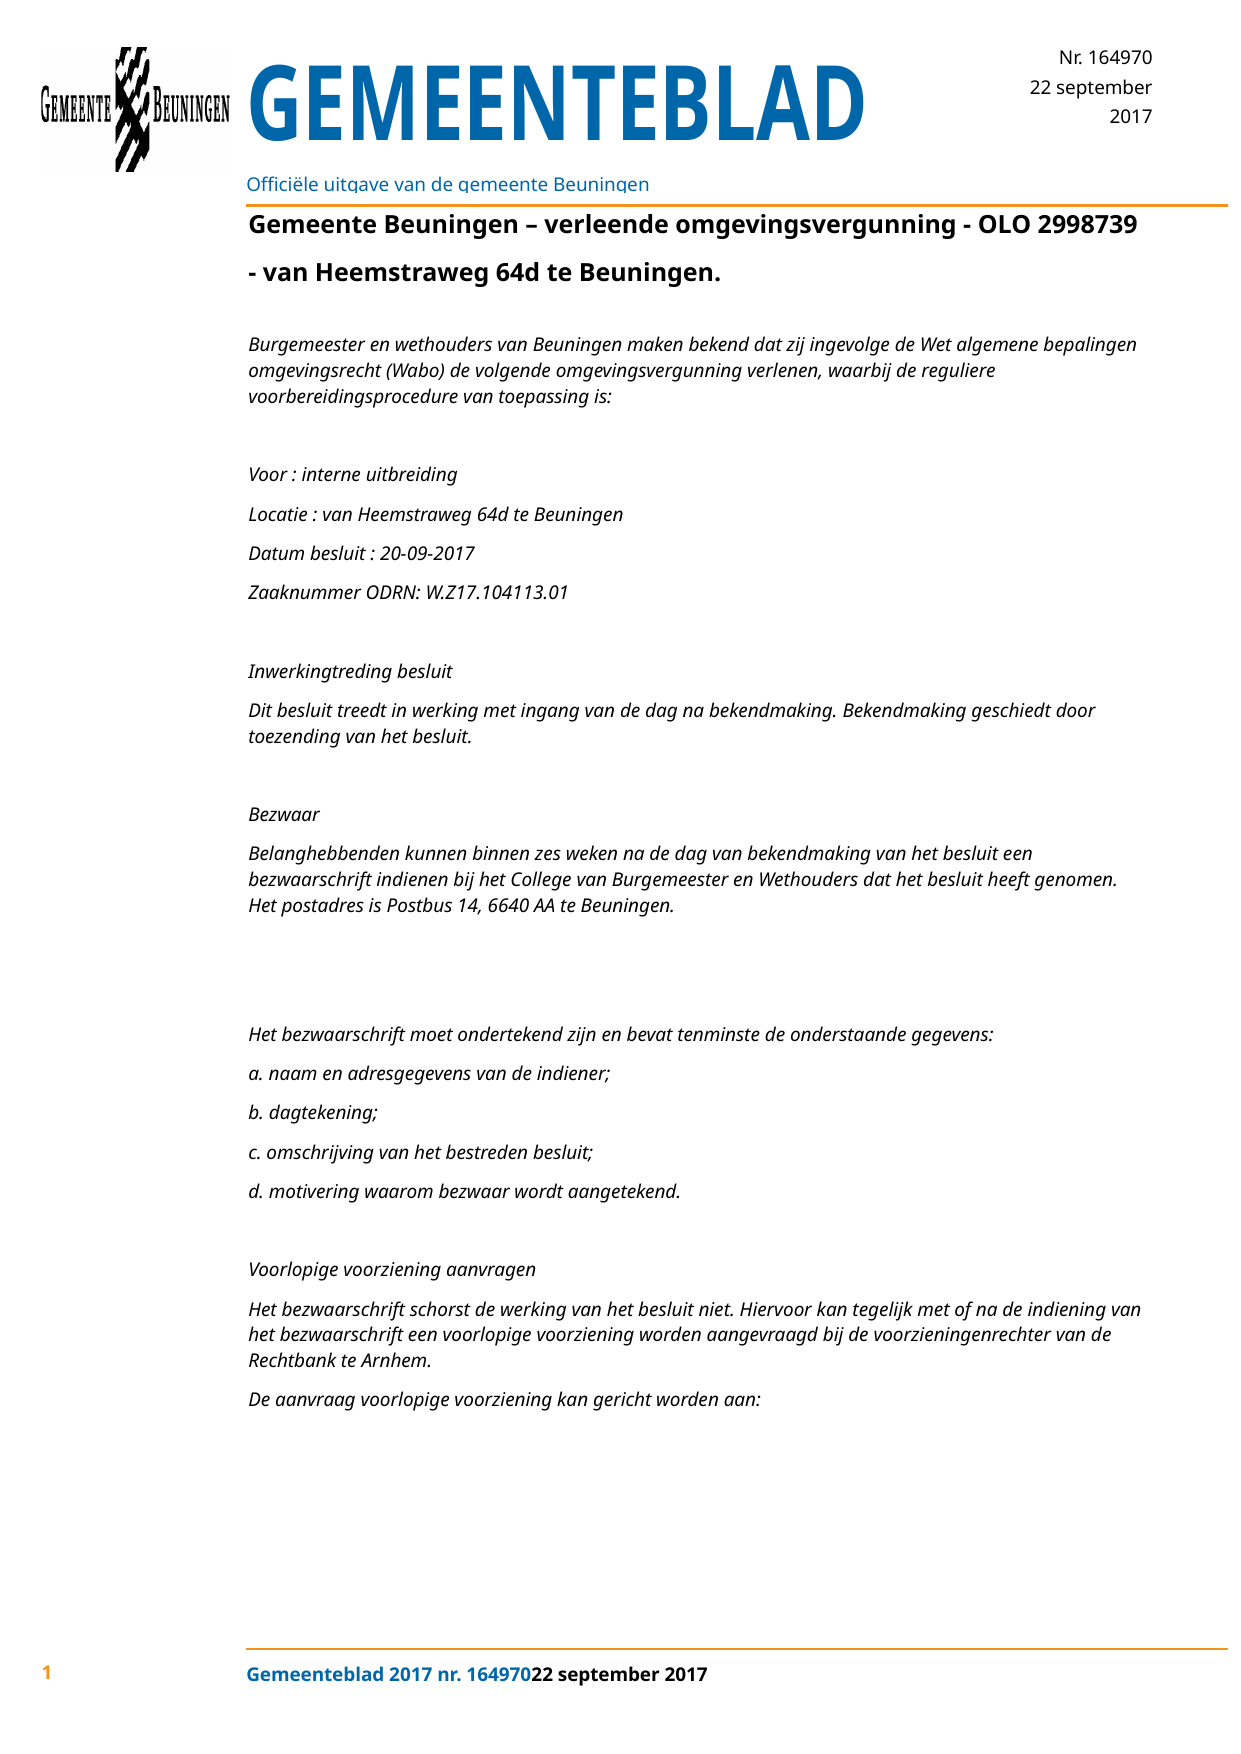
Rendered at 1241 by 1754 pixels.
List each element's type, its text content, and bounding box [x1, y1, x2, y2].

text b. dagtekening; [248, 1099, 1152, 1125]
text Dit besluit treedt in werking met ingang van de dag na bekendmaking. Bekendmaking geschiedt door toezending van het besluit. [248, 697, 1152, 748]
text Locatie : van Heemstraweg 64d te Beuningen [248, 501, 1152, 526]
text Datum besluit : 20-09-2017 [248, 540, 1152, 566]
text Gemeente Beuningen – verleende omgevingsvergunning - OLO 2998739 - van Heemstraweg 64d te Beuningen. [248, 207, 1152, 288]
text Zaaknummer ODRN: W.Z17.104113.01 [248, 579, 1152, 605]
text Bezwaar [248, 801, 1152, 827]
text Voor : interne uitbreiding [248, 461, 1152, 487]
text De aanvraag voorlopige voorziening kan gericht worden aan: [248, 1387, 1152, 1412]
text Belanghebbenden kunnen binnen zes weken na de dag van bekendmaking van het besluit een bezwaarschrift indienen bij het College van Burgemeester en Wethouders dat het besluit heeft genomen. Het postadres is Postbus 14, 6640 AA te Beuningen. [248, 841, 1152, 918]
text Inwerkingtreding besluit [248, 658, 1152, 683]
text Het bezwaarschrift schorst de werking van het besluit niet. Hiervoor kan tegelijk met of na de indiening van het bezwaarschrift een voorlopige voorziening worden aangevraagd bij de voorzieningenrechter van de Rechtbank te Arnhem. [248, 1296, 1152, 1373]
text c. omschrijving van het bestreden besluit; [248, 1139, 1152, 1164]
picture [41, 47, 231, 172]
text Voorlopige voorziening aanvragen [248, 1257, 1152, 1282]
text a. naam en adresgegevens van de indiener; [248, 1060, 1152, 1086]
text Burgemeester en wethouders van Beuningen maken bekend dat zij ingevolge de Wet algemene bepalingen omgevingsrecht (Wabo) de volgende omgevingsvergunning verlenen, waarbij de reguliere voorbereidingsprocedure van toepassing is: [248, 331, 1152, 409]
text d. motivering waarom bezwaar wordt aangetekend. [248, 1178, 1152, 1204]
text Het bezwaarschrift moet ondertekend zijn en bevat tenminste de onderstaande gegevens: [248, 1021, 1152, 1047]
